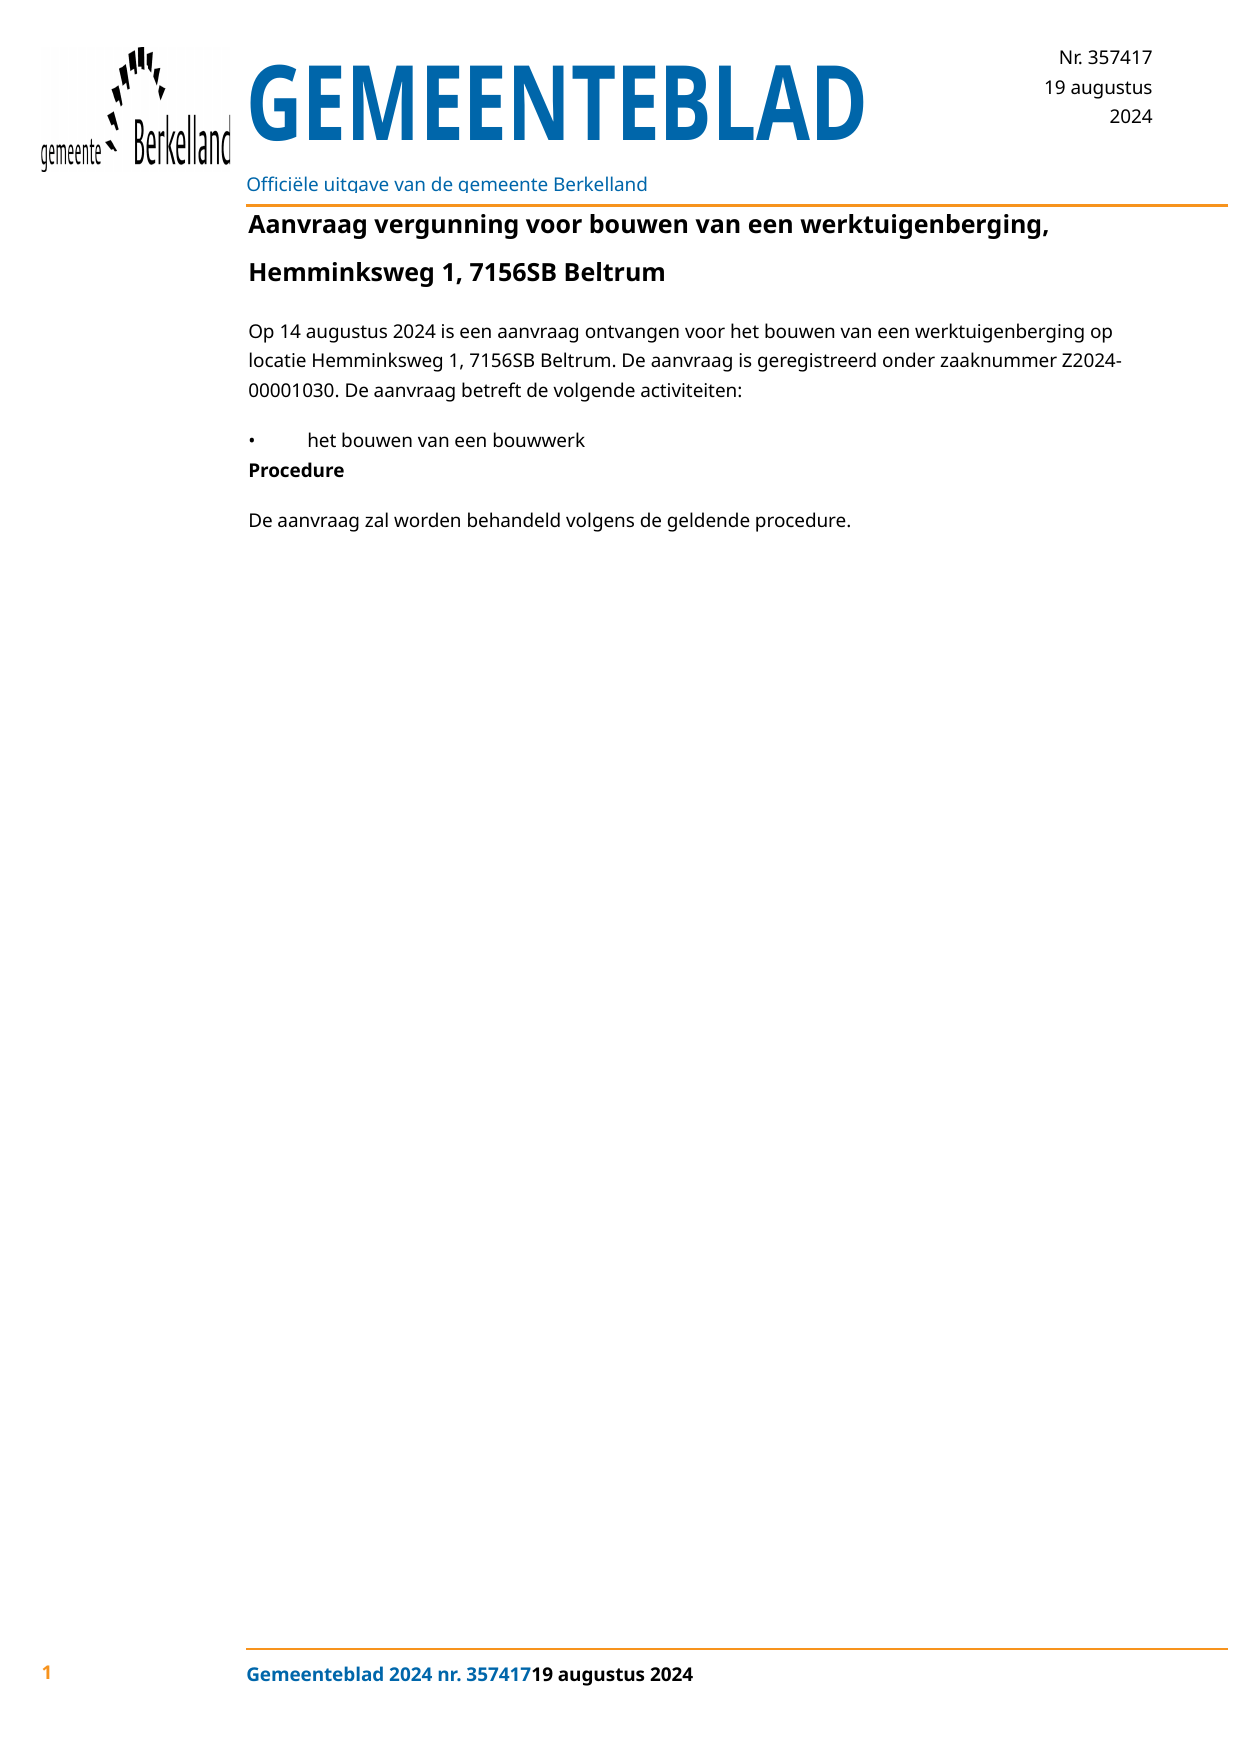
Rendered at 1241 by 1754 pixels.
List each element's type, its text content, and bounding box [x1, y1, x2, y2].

text Op 14 augustus 2024 is een aanvraag ontvangen voor het bouwen van een werktuigenberging op locatie Hemminksweg 1, 7156SB Beltrum. De aanvraag is geregistreerd onder zaaknummer Z2024-00001030. De aanvraag betreft de volgende activiteiten: [248, 318, 1152, 403]
picture [41, 47, 231, 172]
text De aanvraag zal worden behandeld volgens de geldende procedure. [248, 507, 1152, 533]
text Procedure [248, 457, 1152, 483]
text Aanvraag vergunning voor bouwen van een werktuigenberging, Hemminksweg 1, 7156SB Beltrum [248, 207, 1152, 288]
list het bouwen van een bouwwerk [248, 427, 1152, 453]
